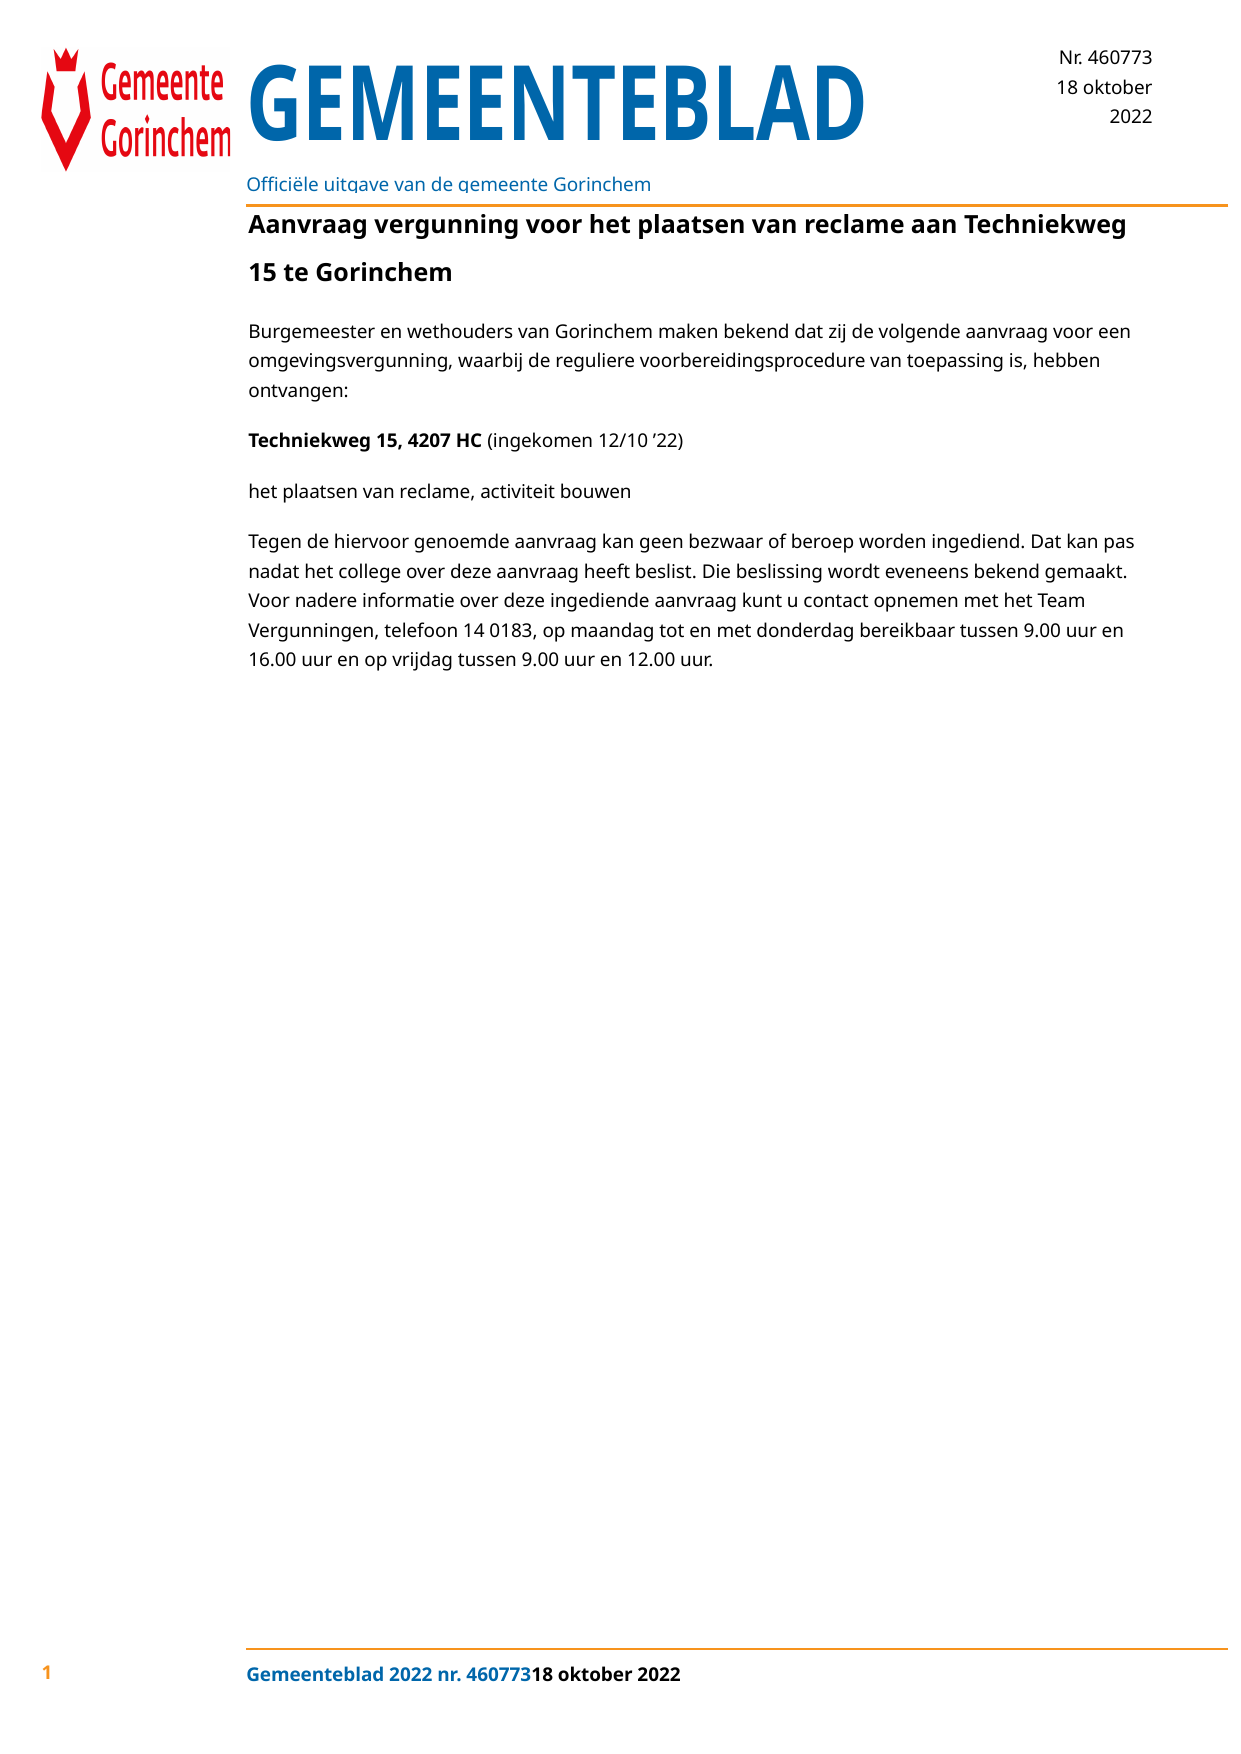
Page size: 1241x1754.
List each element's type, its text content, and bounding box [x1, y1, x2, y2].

text Techniekweg 15, 4207 HC (ingekomen 12/10 ’22) [248, 427, 1152, 453]
text Aanvraag vergunning voor het plaatsen van reclame aan Techniekweg 15 te Gorinchem [248, 207, 1152, 288]
picture [41, 47, 231, 172]
text Burgemeester en wethouders van Gorinchem maken bekend dat zij de volgende aanvraag voor een omgevingsvergunning, waarbij de reguliere voorbereidingsprocedure van toepassing is, hebben ontvangen: [248, 318, 1152, 403]
text Tegen de hiervoor genoemde aanvraag kan geen bezwaar of beroep worden ingediend. Dat kan pas nadat het college over deze aanvraag heeft beslist. Die beslissing wordt eveneens bekend gemaakt. Voor nadere informatie over deze ingediende aanvraag kunt u contact opnemen met het Team Vergunningen, telefoon 14 0183, op maandag tot en met donderdag bereikbaar tussen 9.00 uur en 16.00 uur en op vrijdag tussen 9.00 uur en 12.00 uur. [248, 528, 1152, 672]
text het plaatsen van reclame, activiteit bouwen [248, 478, 1152, 504]
